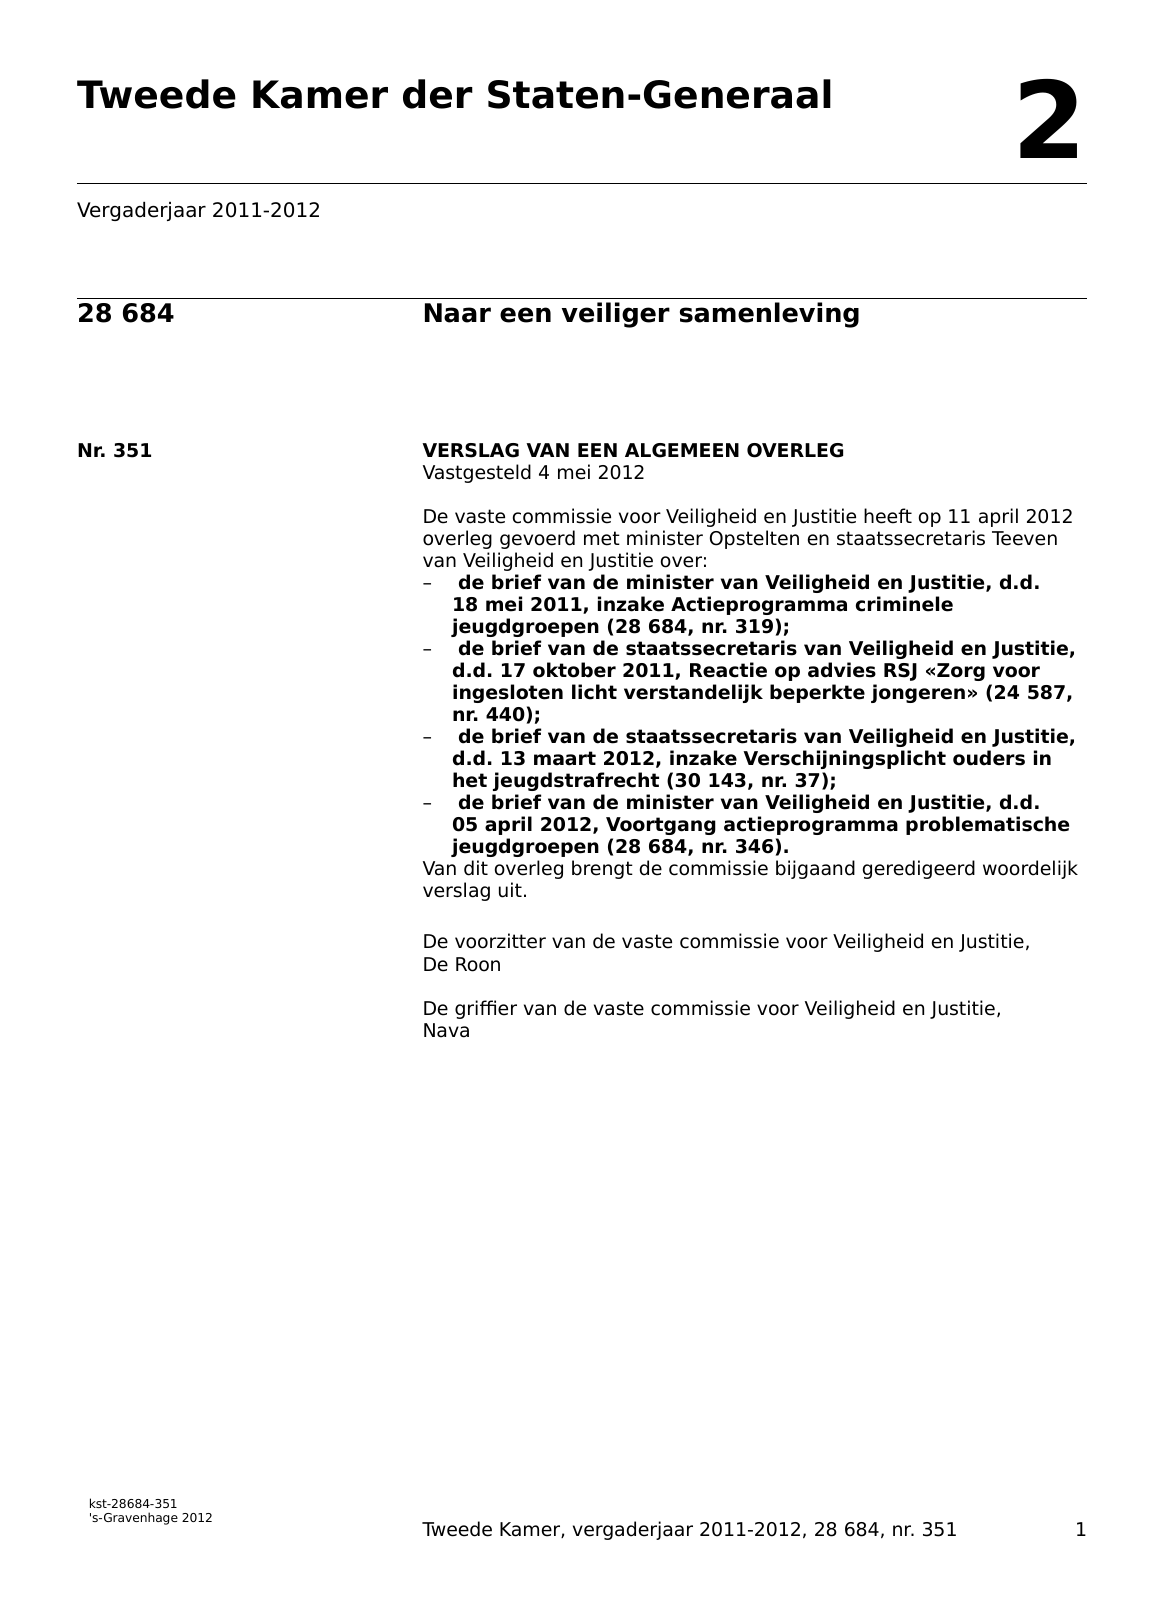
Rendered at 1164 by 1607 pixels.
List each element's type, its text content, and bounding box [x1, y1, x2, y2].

subtitle Nr. 351 VERSLAG VAN EEN ALGEMEEN OVERLEG [77, 440, 1087, 462]
text De voorzitter van de vaste commissie voor Veiligheid en Justitie, De Roon [422, 931, 1087, 975]
text – de brief van de staatssecretaris van Veiligheid en Justitie, d.d. 13 maart 2012, inzake Verschijningsplicht ouders in het jeugdstrafrecht (30 143, nr. 37); [422, 726, 1087, 792]
text Van dit overleg brengt de commissie bijgaand geredigeerd woordelijk verslag uit. [422, 857, 1087, 901]
text – de brief van de minister van Veiligheid en Justitie, d.d. 18 mei 2011, inzake Actieprogramma criminele jeugdgroepen (28 684, nr. 319); [422, 572, 1087, 638]
text – de brief van de minister van Veiligheid en Justitie, d.d. 05 april 2012, Voortgang actieprogramma problematische jeugdgroepen (28 684, nr. 346). [422, 792, 1087, 857]
text kst-28684-351 [88, 1497, 323, 1511]
subtitle 28 684 Naar een veiliger samenleving [77, 299, 1087, 329]
table_cell Vergaderjaar 2011-2012 [77, 184, 1087, 298]
text 's-Gravenhage 2012 [88, 1511, 323, 1525]
text – de brief van de staatssecretaris van Veiligheid en Justitie, d.d. 17 oktober 2011, Reactie op advies RSJ «Zorg voor ingesloten licht verstandelijk beperkte jongeren» (24 587, nr. 440); [422, 638, 1087, 726]
text Vastgesteld 4 mei 2012 [422, 462, 1087, 484]
table_header 2 [886, 59, 1087, 183]
table_header Tweede Kamer der Staten-Generaal [77, 59, 886, 183]
text De vaste commissie voor Veiligheid en Justitie heeft op 11 april 2012 overleg gevoerd met minister Opstelten en staatssecretaris Teeven van Veiligheid en Justitie over: [422, 506, 1087, 572]
text De griffier van de vaste commissie voor Veiligheid en Justitie, Nava [422, 998, 1087, 1042]
